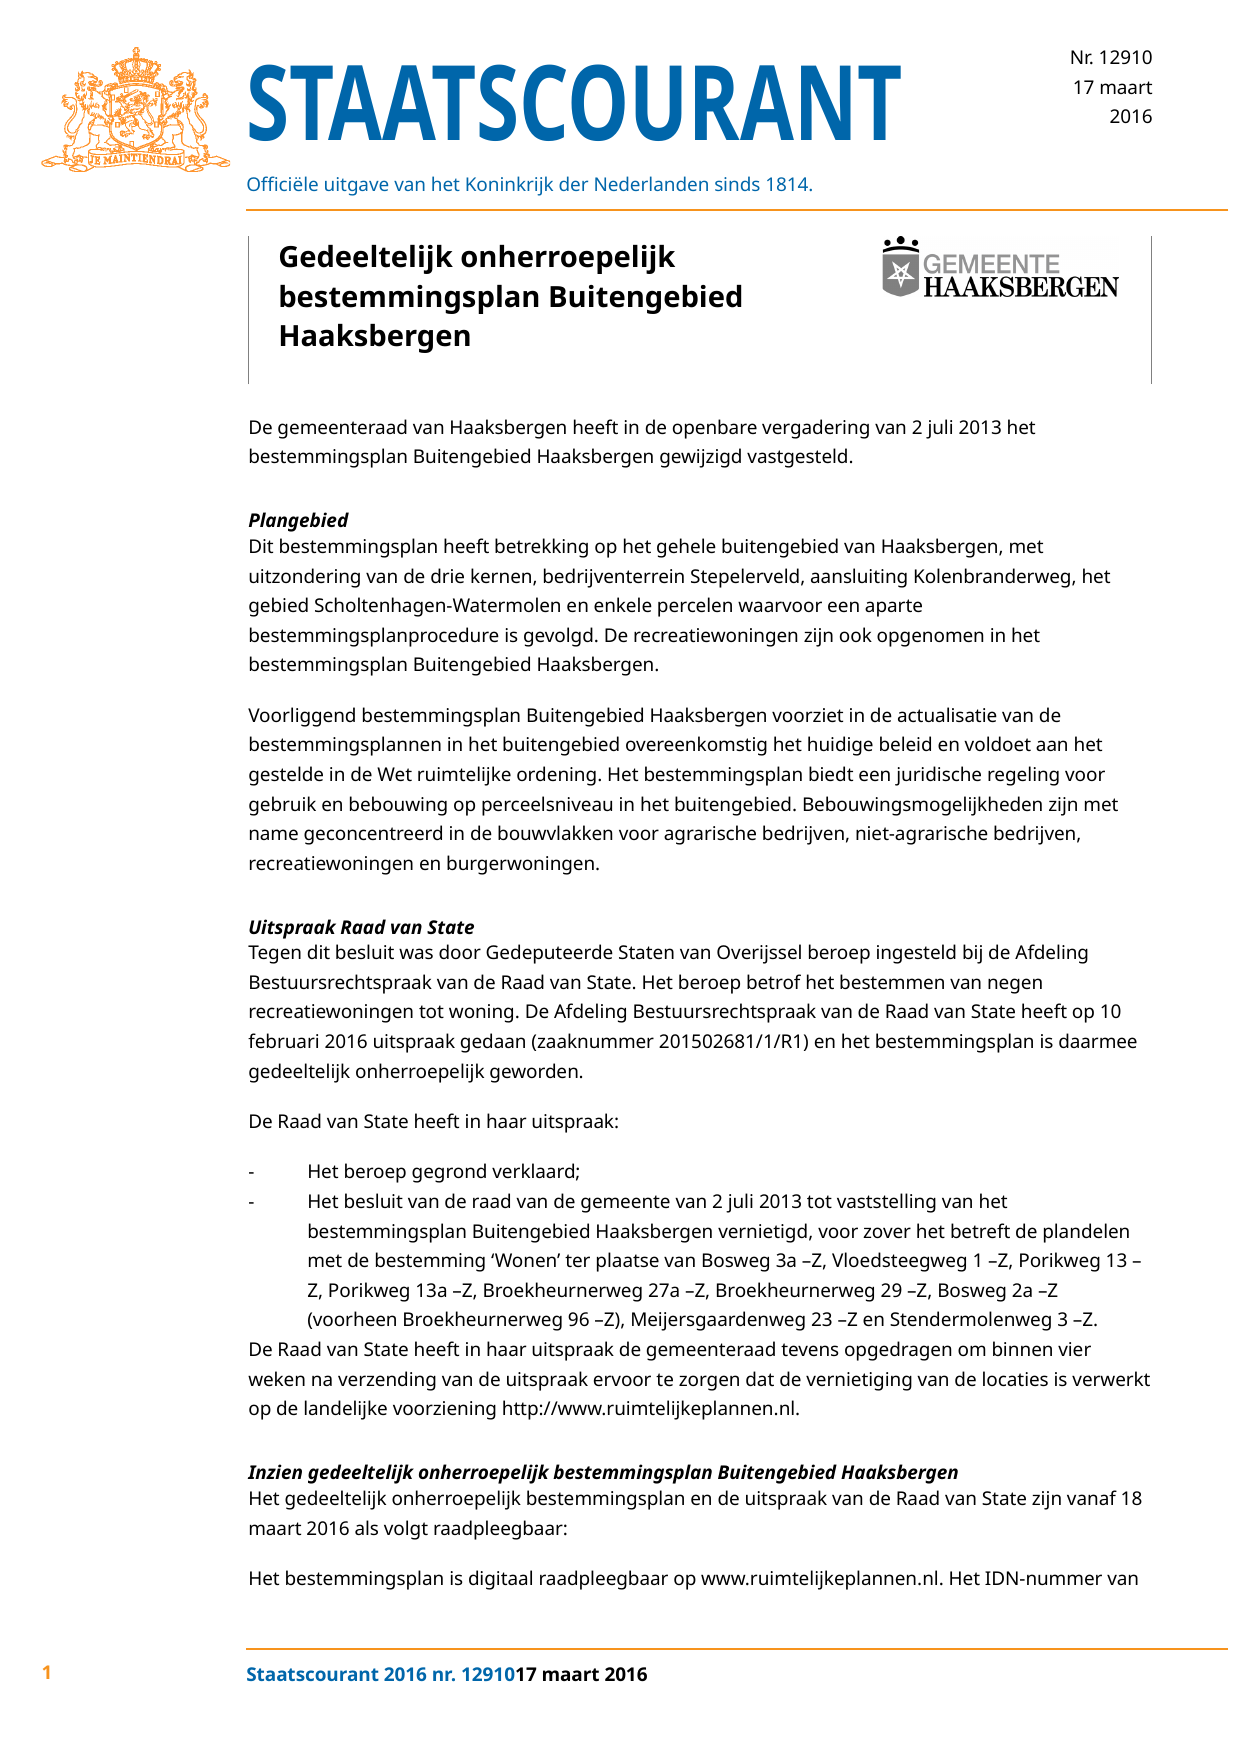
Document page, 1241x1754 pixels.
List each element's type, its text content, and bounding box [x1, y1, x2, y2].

text Voorliggend bestemmingsplan Buitengebied Haaksbergen voorziet in de actualisatie van de bestemmingsplannen in het buitengebied overeenkomstig het huidige beleid en voldoet aan het gestelde in de Wet ruimtelijke ordening. Het bestemmingsplan biedt een juridische regeling voor gebruik en bebouwing op perceelsniveau in het buitengebied. Bebouwingsmogelijkheden zijn met name geconcentreerd in de bouwvlakken voor agrarische bedrijven, niet-agrarische bedrijven, recreatiewoningen en burgerwoningen. [248, 702, 1152, 876]
table_header [850, 236, 1151, 384]
text De gemeenteraad van Haaksbergen heeft in de openbare vergadering van 2 juli 2013 het bestemmingsplan Buitengebied Haaksbergen gewijzigd vastgesteld. [248, 414, 1152, 469]
text Het gedeeltelijk onherroepelijk bestemmingsplan en de uitspraak van de Raad van State zijn vanaf 18 maart 2016 als volgt raadpleegbaar: [248, 1485, 1152, 1540]
text Plangebied [248, 507, 1152, 533]
text De Raad van State heeft in haar uitspraak de gemeenteraad tevens opgedragen om binnen vier weken na verzending van de uitspraak ervoor te zorgen dat de vernietiging van de locaties is verwerkt op de landelijke voorziening http://www.ruimtelijkeplannen.nl. [248, 1336, 1152, 1421]
text Dit bestemmingsplan heeft betrekking op het gehele buitengebied van Haaksbergen, met uitzondering van de drie kernen, bedrijventerrein Stepelerveld, aansluiting Kolenbranderweg, het gebied Scholtenhagen-Watermolen en enkele percelen waarvoor een aparte bestemmingsplanprocedure is gevolgd. De recreatiewoningen zijn ook opgenomen in het bestemmingsplan Buitengebied Haaksbergen. [248, 533, 1152, 677]
text Het bestemmingsplan is digitaal raadpleegbaar op www.ruimtelijkeplannen.nl. Het IDN-nummer van [248, 1565, 1152, 1591]
list Het besluit van de raad van de gemeente van 2 juli 2013 tot vaststelling van het bestemmingsplan Buitengebied Haaksbergen vernietigd, voor zover het betreft de plandelen met de bestemming ‘Wonen’ ter plaatse van Bosweg 3a –Z, Vloedsteegweg 1 –Z, Porikweg 13 –Z, Porikweg 13a –Z, Broekheurnerweg 27a –Z, Broekheurnerweg 29 –Z, Bosweg 2a –Z (voorheen Broekheurnerweg 96 –Z), Meijersgaardenweg 23 –Z en Stendermolenweg 3 –Z. [248, 1188, 1152, 1332]
text Inzien gedeeltelijk onherroepelijk bestemmingsplan Buitengebied Haaksbergen [248, 1459, 1152, 1485]
text De Raad van State heeft in haar uitspraak: [248, 1108, 1152, 1134]
list Het beroep gegrond verklaard; [248, 1159, 1152, 1184]
picture [41, 47, 231, 172]
text Uitspraak Raad van State [248, 914, 1152, 939]
text Tegen dit besluit was door Gedeputeerde Staten van Overijssel beroep ingesteld bij de Afdeling Bestuursrechtspraak van de Raad van State. Het beroep betrof het bestemmen van negen recreatiewoningen tot woning. De Afdeling Bestuursrechtspraak van de Raad van State heeft op 10 februari 2016 uitspraak gedaan (zaaknummer 201502681/1/R1) en het bestemmingsplan is daarmee gedeeltelijk onherroepelijk geworden. [248, 939, 1152, 1084]
table_header Gedeeltelijk onherroepelijk bestemmingsplan Buitengebied Haaksbergen [249, 236, 850, 384]
picture [882, 236, 1119, 297]
